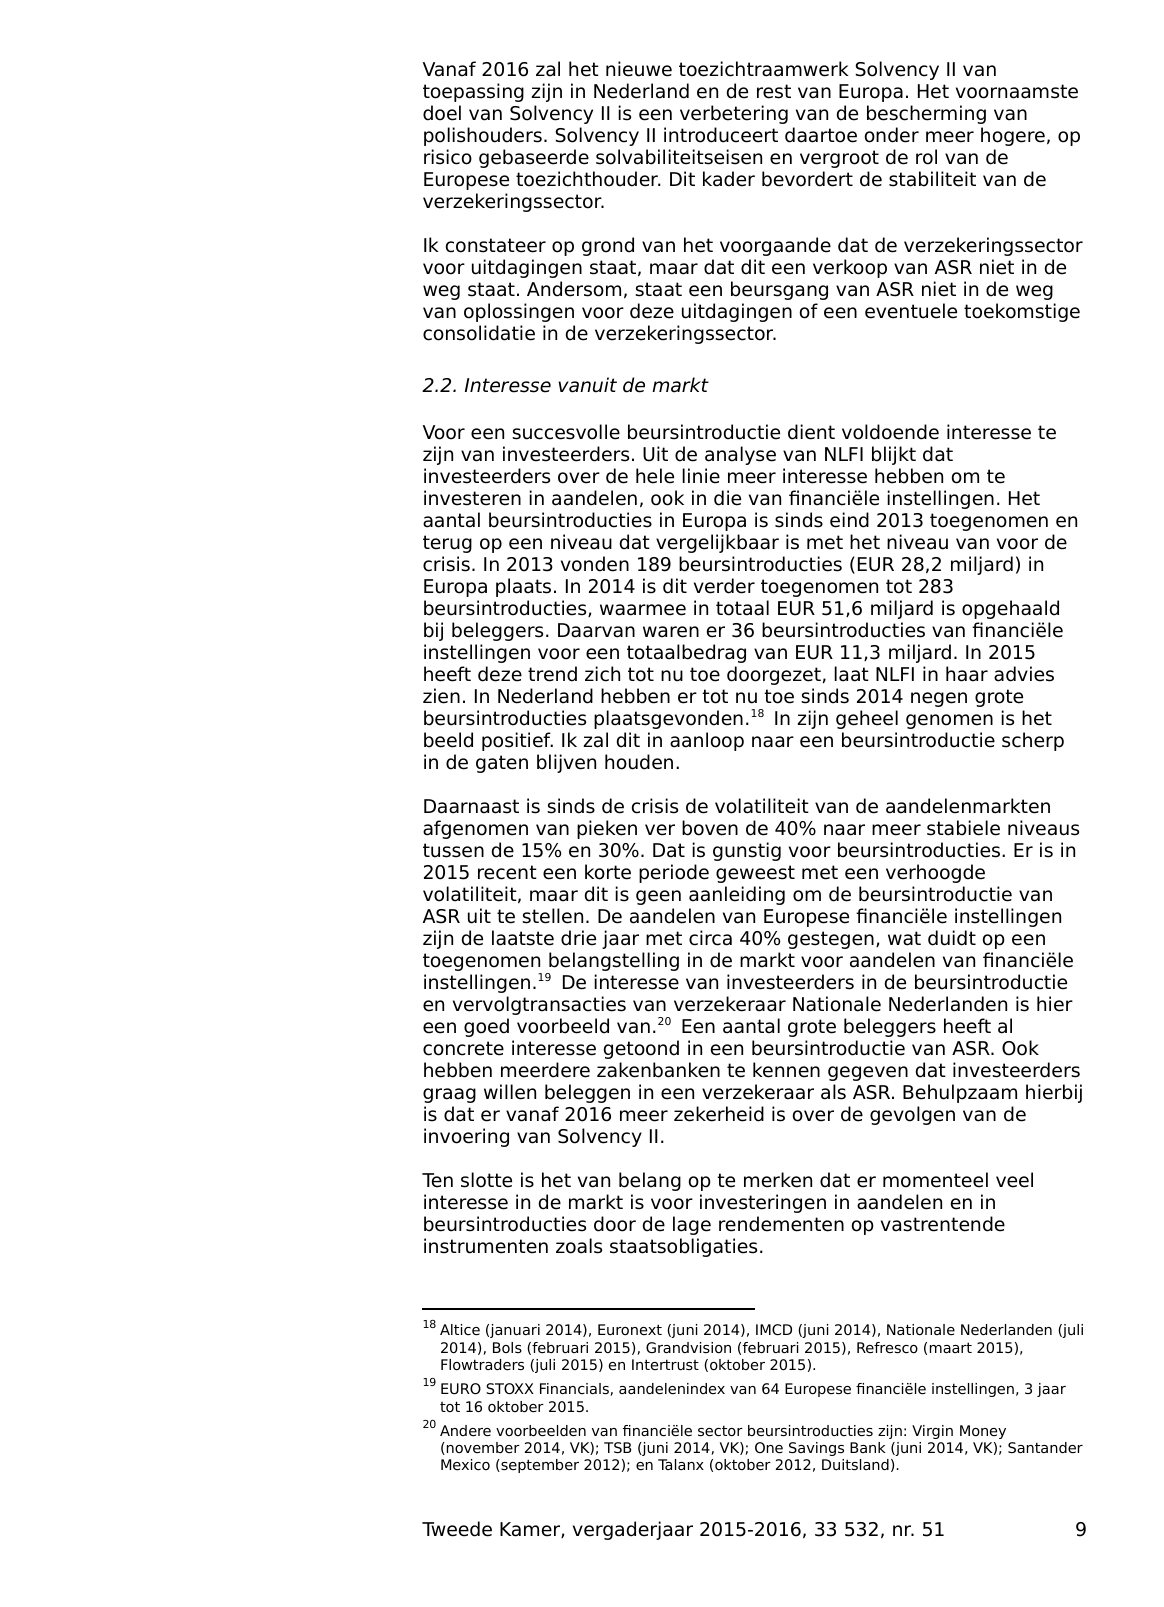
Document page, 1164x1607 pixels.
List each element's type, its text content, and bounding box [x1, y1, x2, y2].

text Andere voorbeelden van financiële sector beursintroducties zijn: Virgin Money (november 2014, VK); TSB (juni 2014, VK); One Savings Bank (juni 2014, VK); Santander Mexico (september 2012); en Talanx (oktober 2012, Duitsland). [422, 1418, 1087, 1474]
text Daarnaast is sinds de crisis de volatiliteit van de aandelenmarkten afgenomen van pieken ver boven de 40% naar meer stabiele niveaus tussen de 15% en 30%. Dat is gunstig voor beursintroducties. Er is in 2015 recent een korte periode geweest met een verhoogde volatiliteit, maar dit is geen aanleiding om de beursintroductie van ASR uit te stellen. De aandelen van Europese financiële instellingen zijn de laatste drie jaar met circa 40% gestegen, wat duidt op een toegenomen belangstelling in de markt voor aandelen van financiële instellingen. De interesse van investeerders in de beursintroductie en vervolgtransacties van verzekeraar Nationale Nederlanden is hier een goed voorbeeld van. Een aantal grote beleggers heeft al concrete interesse getoond in een beursintroductie van ASR. Ook hebben meerdere zakenbanken te kennen gegeven dat investeerders graag willen beleggen in een verzekeraar als ASR. Behulpzaam hierbij is dat er vanaf 2016 meer zekerheid is over de gevolgen van de invoering van Solvency II. [422, 796, 1087, 1147]
text Ten slotte is het van belang op te merken dat er momenteel veel interesse in de markt is voor investeringen in aandelen en in beursintroducties door de lage rendementen op vastrentende instrumenten zoals staatsobligaties. [422, 1170, 1087, 1258]
text Voor een succesvolle beursintroductie dient voldoende interesse te zijn van investeerders. Uit de analyse van NLFI blijkt dat investeerders over de hele linie meer interesse hebben om te investeren in aandelen, ook in die van financiële instellingen. Het aantal beursintroducties in Europa is sinds eind 2013 toegenomen en terug op een niveau dat vergelijkbaar is met het niveau van voor de crisis. In 2013 vonden 189 beursintroducties (EUR 28,2 miljard) in Europa plaats. In 2014 is dit verder toegenomen tot 283 beursintroducties, waarmee in totaal EUR 51,6 miljard is opgehaald bij beleggers. Daarvan waren er 36 beursintroducties van financiële instellingen voor een totaalbedrag van EUR 11,3 miljard. In 2015 heeft deze trend zich tot nu toe doorgezet, laat NLFI in haar advies zien. In Nederland hebben er tot nu toe sinds 2014 negen grote beursintroducties plaatsgevonden. In zijn geheel genomen is het beeld positief. Ik zal dit in aanloop naar een beursintroductie scherp in de gaten blijven houden. [422, 422, 1087, 774]
text EURO STOXX Financials, aandelenindex van 64 Europese financiële instellingen, 3 jaar tot 16 oktober 2015. [422, 1377, 1087, 1416]
text Vanaf 2016 zal het nieuwe toezichtraamwerk Solvency II van toepassing zijn in Nederland en de rest van Europa. Het voornaamste doel van Solvency II is een verbetering van de bescherming van polishouders. Solvency II introduceert daartoe onder meer hogere, op risico gebaseerde solvabiliteitseisen en vergroot de rol van de Europese toezichthouder. Dit kader bevordert de stabiliteit van de verzekeringssector. [422, 59, 1087, 213]
subtitle 2.2. Interesse vanuit de markt [422, 375, 1087, 397]
text Ik constateer op grond van het voorgaande dat de verzekeringssector voor uitdagingen staat, maar dat dit een verkoop van ASR niet in de weg staat. Andersom, staat een beursgang van ASR niet in de weg van oplossingen voor deze uitdagingen of een eventuele toekomstige consolidatie in de verzekeringssector. [422, 235, 1087, 345]
text Altice (januari 2014), Euronext (juni 2014), IMCD (juni 2014), Nationale Nederlanden (juli 2014), Bols (februari 2015), Grandvision (februari 2015), Refresco (maart 2015), Flowtraders (juli 2015) en Intertrust (oktober 2015). [422, 1318, 1087, 1374]
